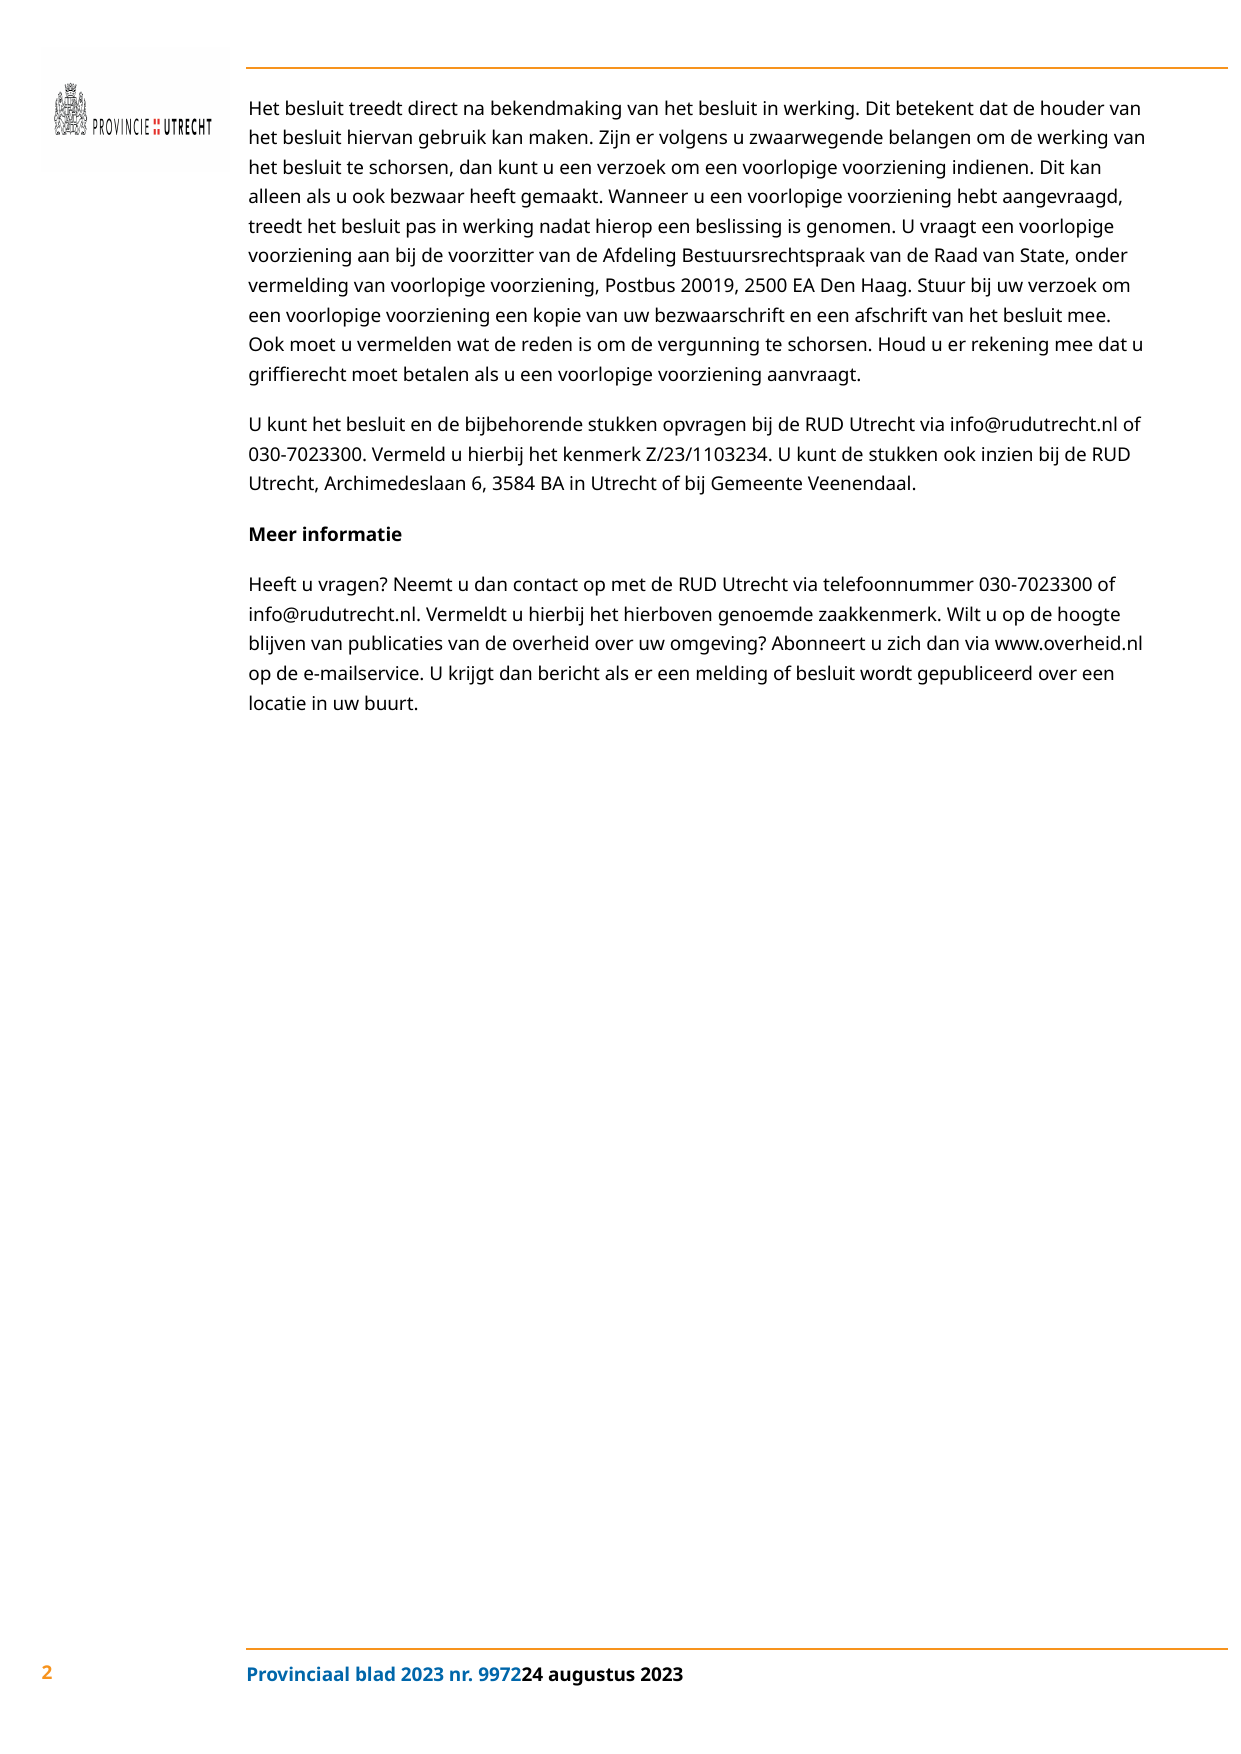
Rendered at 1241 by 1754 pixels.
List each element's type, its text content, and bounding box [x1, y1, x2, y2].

text Heeft u vragen? Neemt u dan contact op met de RUD Utrecht via telefoonnummer 030-7023300 of info@rudutrecht.nl. Vermeldt u hierbij het hierboven genoemde zaakkenmerk. Wilt u op de hoogte blijven van publicaties van de overheid over uw omgeving? Abonneert u zich dan via www.overheid.nl op de e-mailservice. U krijgt dan bericht als er een melding of besluit wordt gepubliceerd over een locatie in uw buurt. [248, 571, 1152, 716]
text Meer informatie [248, 521, 1152, 547]
text Het besluit treedt direct na bekendmaking van het besluit in werking. Dit betekent dat de houder van het besluit hiervan gebruik kan maken. Zijn er volgens u zwaarwegende belangen om de werking van het besluit te schorsen, dan kunt u een verzoek om een voorlopige voorziening indienen. Dit kan alleen als u ook bezwaar heeft gemaakt. Wanneer u een voorlopige voorziening hebt aangevraagd, treedt het besluit pas in werking nadat hierop een beslissing is genomen. U vraagt een voorlopige voorziening aan bij de voorzitter van de Afdeling Bestuursrechtspraak van de Raad van State, onder vermelding van voorlopige voorziening, Postbus 20019, 2500 EA Den Haag. Stuur bij uw verzoek om een voorlopige voorziening een kopie van uw bezwaarschrift en een afschrift van het besluit mee. Ook moet u vermelden wat de reden is om de vergunning te schorsen. Houd u er rekening mee dat u griffierecht moet betalen als u een voorlopige voorziening aanvraagt. [248, 95, 1152, 387]
text U kunt het besluit en de bijbehorende stukken opvragen bij de RUD Utrecht via info@rudutrecht.nl of 030-7023300. Vermeld u hierbij het kenmerk Z/23/1103234. U kunt de stukken ook inzien bij de RUD Utrecht, Archimedeslaan 6, 3584 BA in Utrecht of bij Gemeente Veenendaal. [248, 411, 1152, 496]
picture [41, 47, 231, 172]
